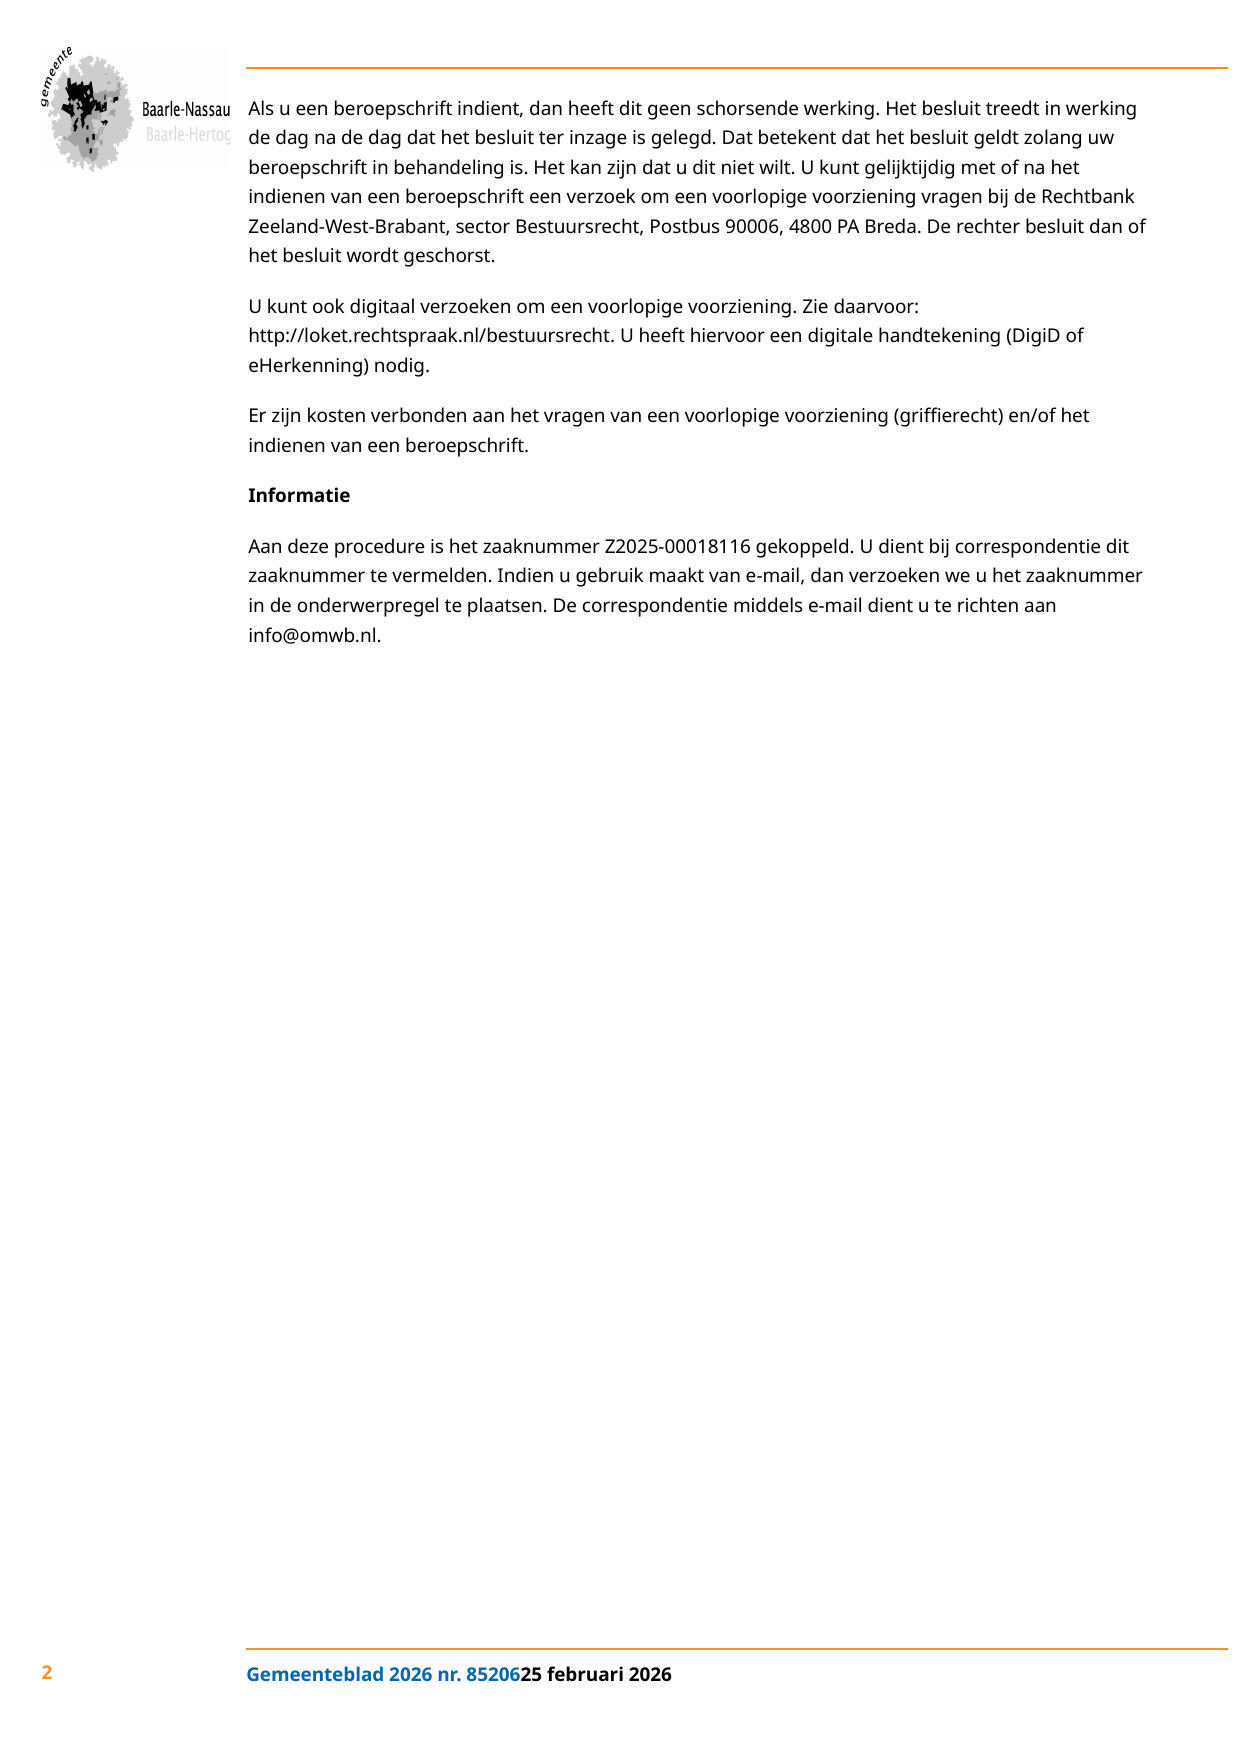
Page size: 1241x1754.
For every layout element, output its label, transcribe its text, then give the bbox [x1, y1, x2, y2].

text Als u een beroepschrift indient, dan heeft dit geen schorsende werking. Het besluit treedt in werking de dag na de dag dat het besluit ter inzage is gelegd. Dat betekent dat het besluit geldt zolang uw beroepschrift in behandeling is. Het kan zijn dat u dit niet wilt. U kunt gelijktijdig met of na het indienen van een beroepschrift een verzoek om een voorlopige voorziening vragen bij de Rechtbank Zeeland-West-Brabant, sector Bestuursrecht, Postbus 90006, 4800 PA Breda. De rechter besluit dan of het besluit wordt geschorst. [248, 95, 1152, 268]
text Informatie [248, 483, 1152, 508]
text Er zijn kosten verbonden aan het vragen van een voorlopige voorziening (griffierecht) en/of het indienen van een beroepschrift. [248, 403, 1152, 458]
text U kunt ook digitaal verzoeken om een voorlopige voorziening. Zie daarvoor: http://loket.rechtspraak.nl/bestuursrecht. U heeft hiervoor een digitale handtekening (DigiD of eHerkenning) nodig. [248, 293, 1152, 378]
text Aan deze procedure is het zaaknummer Z2025-00018116 gekoppeld. U dient bij correspondentie dit zaaknummer te vermelden. Indien u gebruik maakt van e-mail, dan verzoeken we u het zaaknummer in de onderwerpregel te plaatsen. De correspondentie middels e-mail dient u te richten aan info@omwb.nl. [248, 533, 1152, 648]
picture [41, 47, 231, 172]
